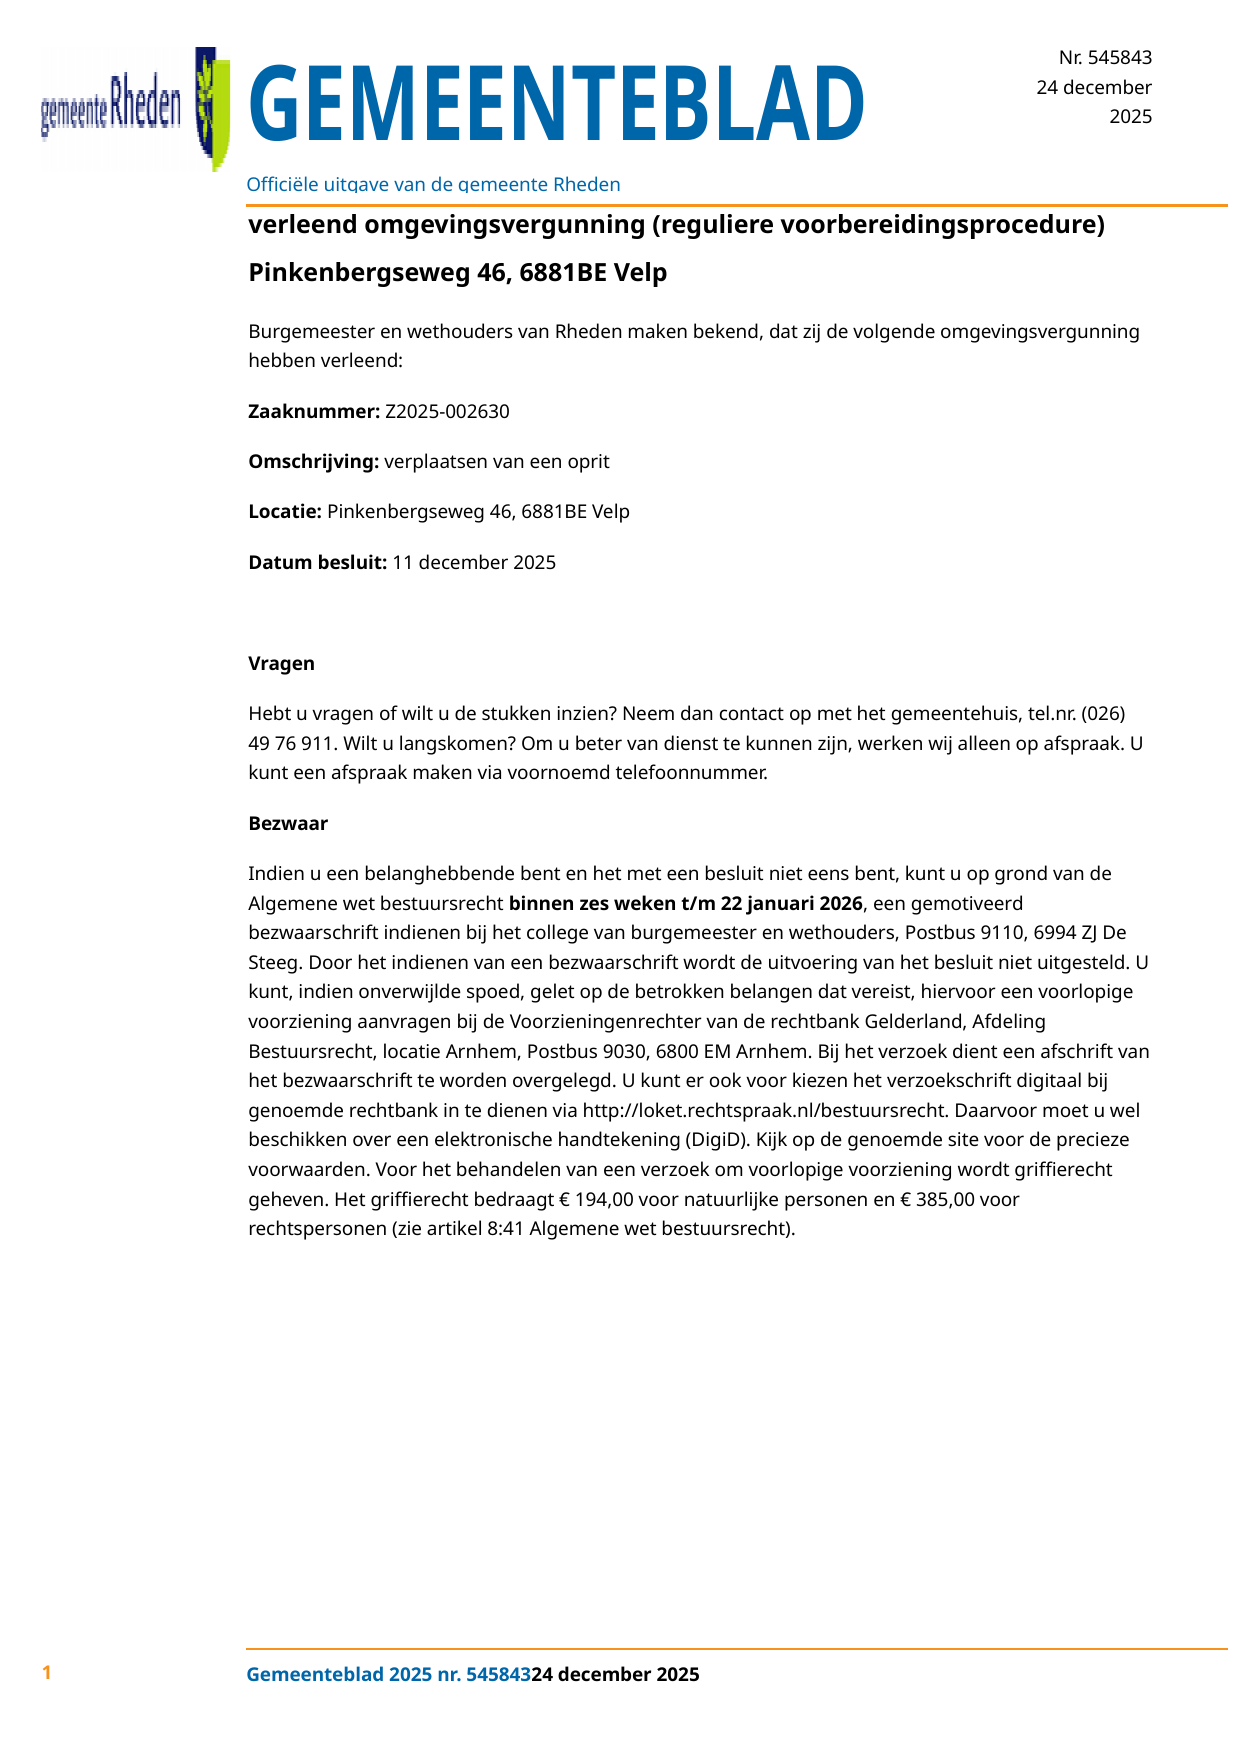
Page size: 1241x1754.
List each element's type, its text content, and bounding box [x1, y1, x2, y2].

text Burgemeester en wethouders van Rheden maken bekend, dat zij de volgende omgevingsvergunning hebben verleend: [248, 318, 1152, 373]
text Zaaknummer: Z2025-002630 [248, 398, 1152, 424]
text verleend omgevingsvergunning (reguliere voorbereidingsprocedure) Pinkenbergseweg 46, 6881BE Velp [248, 207, 1152, 288]
picture [41, 47, 231, 172]
text Locatie: Pinkenbergseweg 46, 6881BE Velp [248, 499, 1152, 524]
text Indien u een belanghebbende bent en het met een besluit niet eens bent, kunt u op grond van de Algemene wet bestuursrecht binnen zes weken t/m 22 januari 2026, een gemotiveerd bezwaarschrift indienen bij het college van burgemeester en wethouders, Postbus 9110, 6994 ZJ De Steeg. Door het indienen van een bezwaarschrift wordt de uitvoering van het besluit niet uitgesteld. U kunt, indien onverwijlde spoed, gelet op de betrokken belangen dat vereist, hiervoor een voorlopige voorziening aanvragen bij de Voorzieningenrechter van de rechtbank Gelderland, Afdeling Bestuursrecht, locatie Arnhem, Postbus 9030, 6800 EM Arnhem. Bij het verzoek dient een afschrift van het bezwaarschrift te worden overgelegd. U kunt er ook voor kiezen het verzoekschrift digitaal bij genoemde rechtbank in te dienen via http://loket.rechtspraak.nl/bestuursrecht. Daarvoor moet u wel beschikken over een elektronische handtekening (DigiD). Kijk op de genoemde site voor de precieze voorwaarden. Voor het behandelen van een verzoek om voorlopige voorziening wordt griffierecht geheven. Het griffierecht bedraagt € 194,00 voor natuurlijke personen en € 385,00 voor rechtspersonen (zie artikel 8:41 Algemene wet bestuursrecht). [248, 860, 1152, 1241]
text Omschrijving: verplaatsen van een oprit [248, 448, 1152, 474]
text Vragen [248, 650, 1152, 676]
text Bezwaar [248, 810, 1152, 836]
text Datum besluit: 11 december 2025 [248, 549, 1152, 575]
text Hebt u vragen of wilt u de stukken inzien? Neem dan contact op met het gemeentehuis, tel.nr. (026) 49 76 911. Wilt u langskomen? Om u beter van dienst te kunnen zijn, werken wij alleen op afspraak. U kunt een afspraak maken via voornoemd telefoonnummer. [248, 700, 1152, 785]
